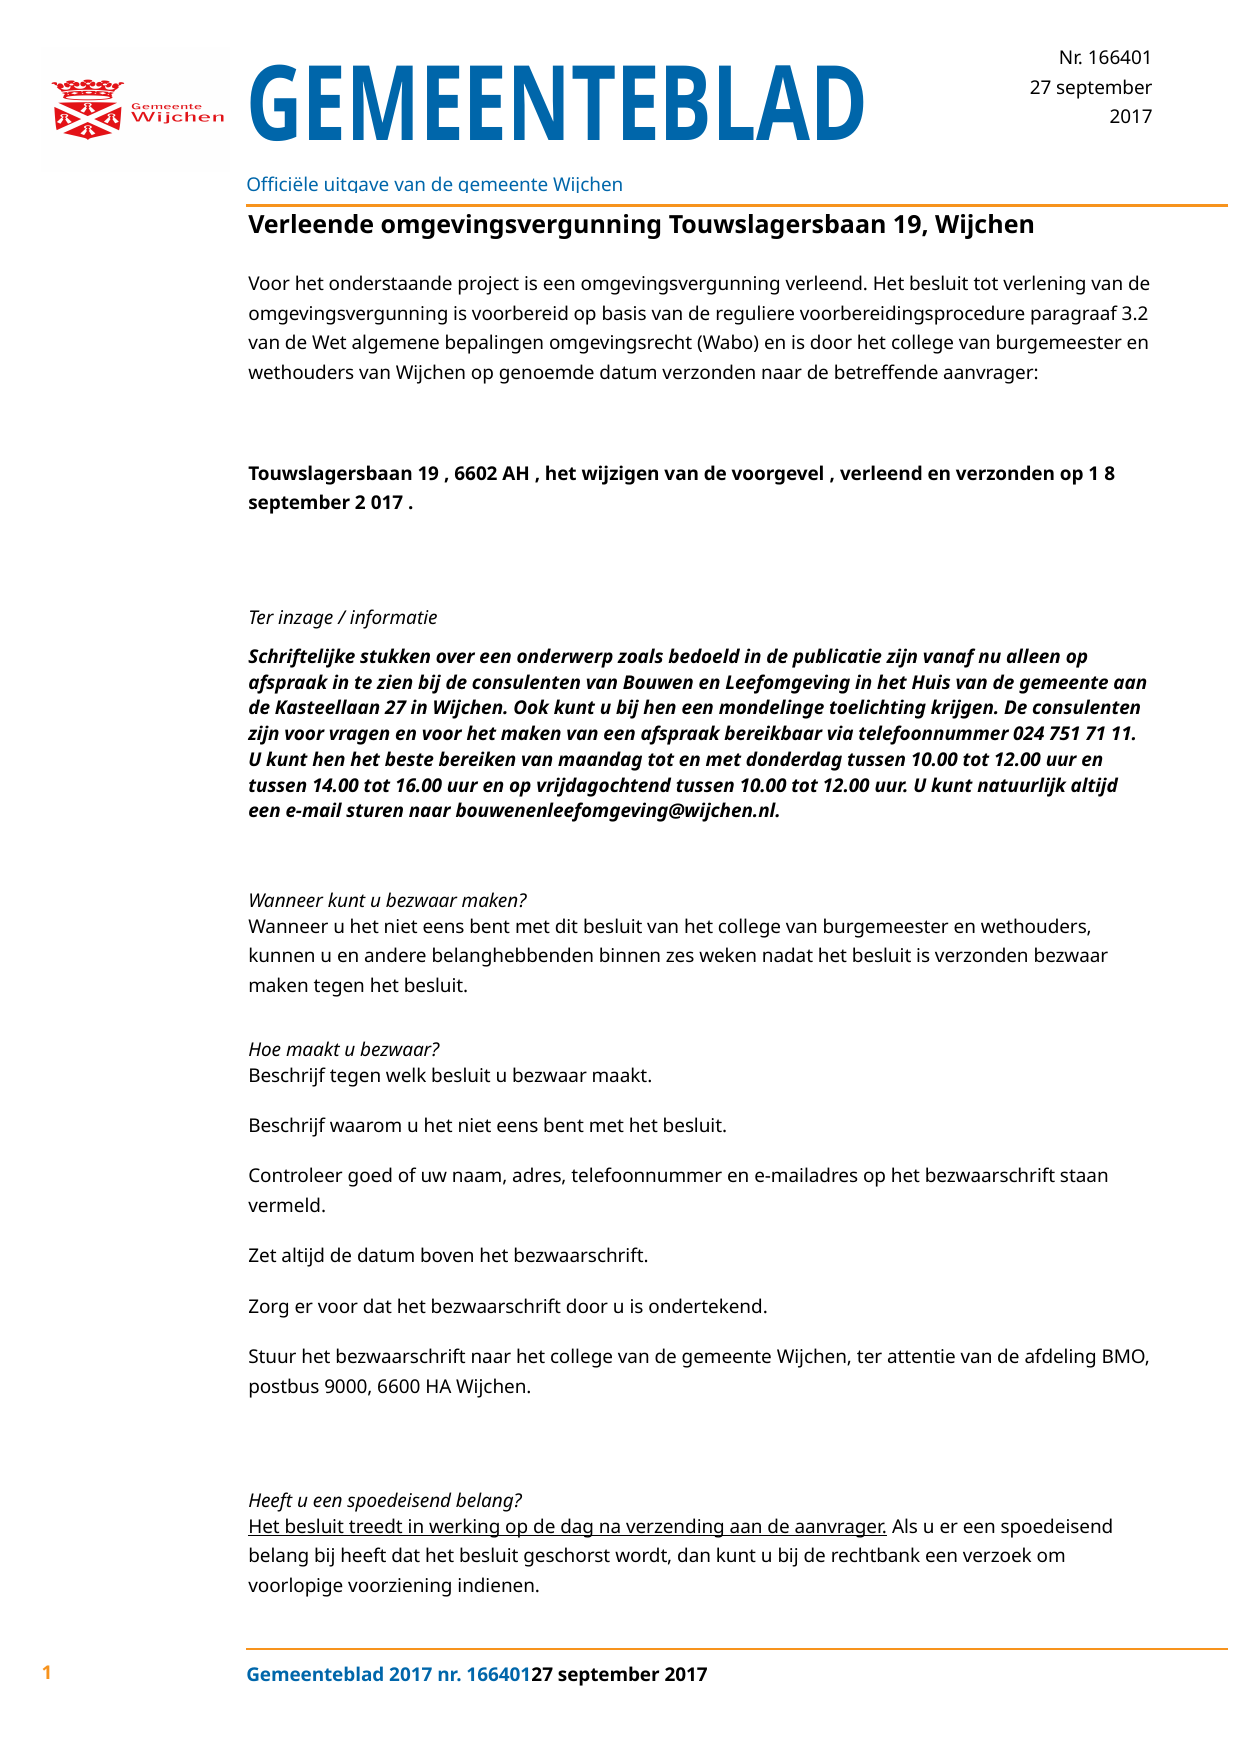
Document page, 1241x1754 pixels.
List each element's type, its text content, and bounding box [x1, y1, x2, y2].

text Zet altijd de datum boven het bezwaarschrift. [248, 1243, 1152, 1268]
text Ter inzage / informatie [248, 604, 1152, 629]
text Verleende omgevingsvergunning Touwslagersbaan 19, Wijchen [248, 207, 1152, 241]
text Heeft u een spoedeisend belang? [248, 1487, 1152, 1513]
text Beschrijf tegen welk besluit u bezwaar maakt. [248, 1062, 1152, 1087]
text Hoe maakt u bezwaar? [248, 1036, 1152, 1062]
text Zorg er voor dat het bezwaarschrift door u is ondertekend. [248, 1293, 1152, 1319]
text Wanneer kunt u bezwaar maken? [248, 887, 1152, 913]
picture [41, 47, 231, 172]
text Controleer goed of uw naam, adres, telefoonnummer en e-mailadres op het bezwaarschrift staan vermeld. [248, 1163, 1152, 1218]
text Touwslagersbaan 19 , 6602 AH , het wijzigen van de voorgevel , verleend en verzonden op 1 8 september 2 017 . [248, 460, 1152, 515]
text Stuur het bezwaarschrift naar het college van de gemeente Wijchen, ter attentie van de afdeling BMO, postbus 9000, 6600 HA Wijchen. [248, 1343, 1152, 1399]
text Beschrijf waarom u het niet eens bent met het besluit. [248, 1112, 1152, 1138]
text Wanneer u het niet eens bent met dit besluit van het college van burgemeester en wethouders, kunnen u en andere belanghebbenden binnen zes weken nadat het besluit is verzonden bezwaar maken tegen het besluit. [248, 913, 1152, 998]
text Het besluit treedt in werking op de dag na verzending aan de aanvrager. Als u er een spoedeisend belang bij heeft dat het besluit geschorst wordt, dan kunt u bij de rechtbank een verzoek om voorlopige voorziening indienen. [248, 1513, 1152, 1598]
text Schriftelijke stukken over een onderwerp zoals bedoeld in de publicatie zijn vanaf nu alleen op afspraak in te zien bij de consulenten van Bouwen en Leefomgeving in het Huis van de gemeente aan de Kasteellaan 27 in Wijchen. Ook kunt u bij hen een mondelinge toelichting krijgen. De consulenten zijn voor vragen en voor het maken van een afspraak bereikbaar via telefoonnummer 024 751 71 11. U kunt hen het beste bereiken van maandag tot en met donderdag tussen 10.00 tot 12.00 uur en tussen 14.00 tot 16.00 uur en op vrijdagochtend tussen 10.00 tot 12.00 uur. U kunt natuurlijk altijd een e-mail sturen naar bouwenenleefomgeving@wijchen.nl. [248, 643, 1152, 823]
text Voor het onderstaande project is een omgevingsvergunning verleend. Het besluit tot verlening van de omgevingsvergunning is voorbereid op basis van de reguliere voorbereidingsprocedure paragraaf 3.2 van de Wet algemene bepalingen omgevingsrecht (Wabo) en is door het college van burgemeester en wethouders van Wijchen op genoemde datum verzonden naar de betreffende aanvrager: [248, 270, 1152, 385]
